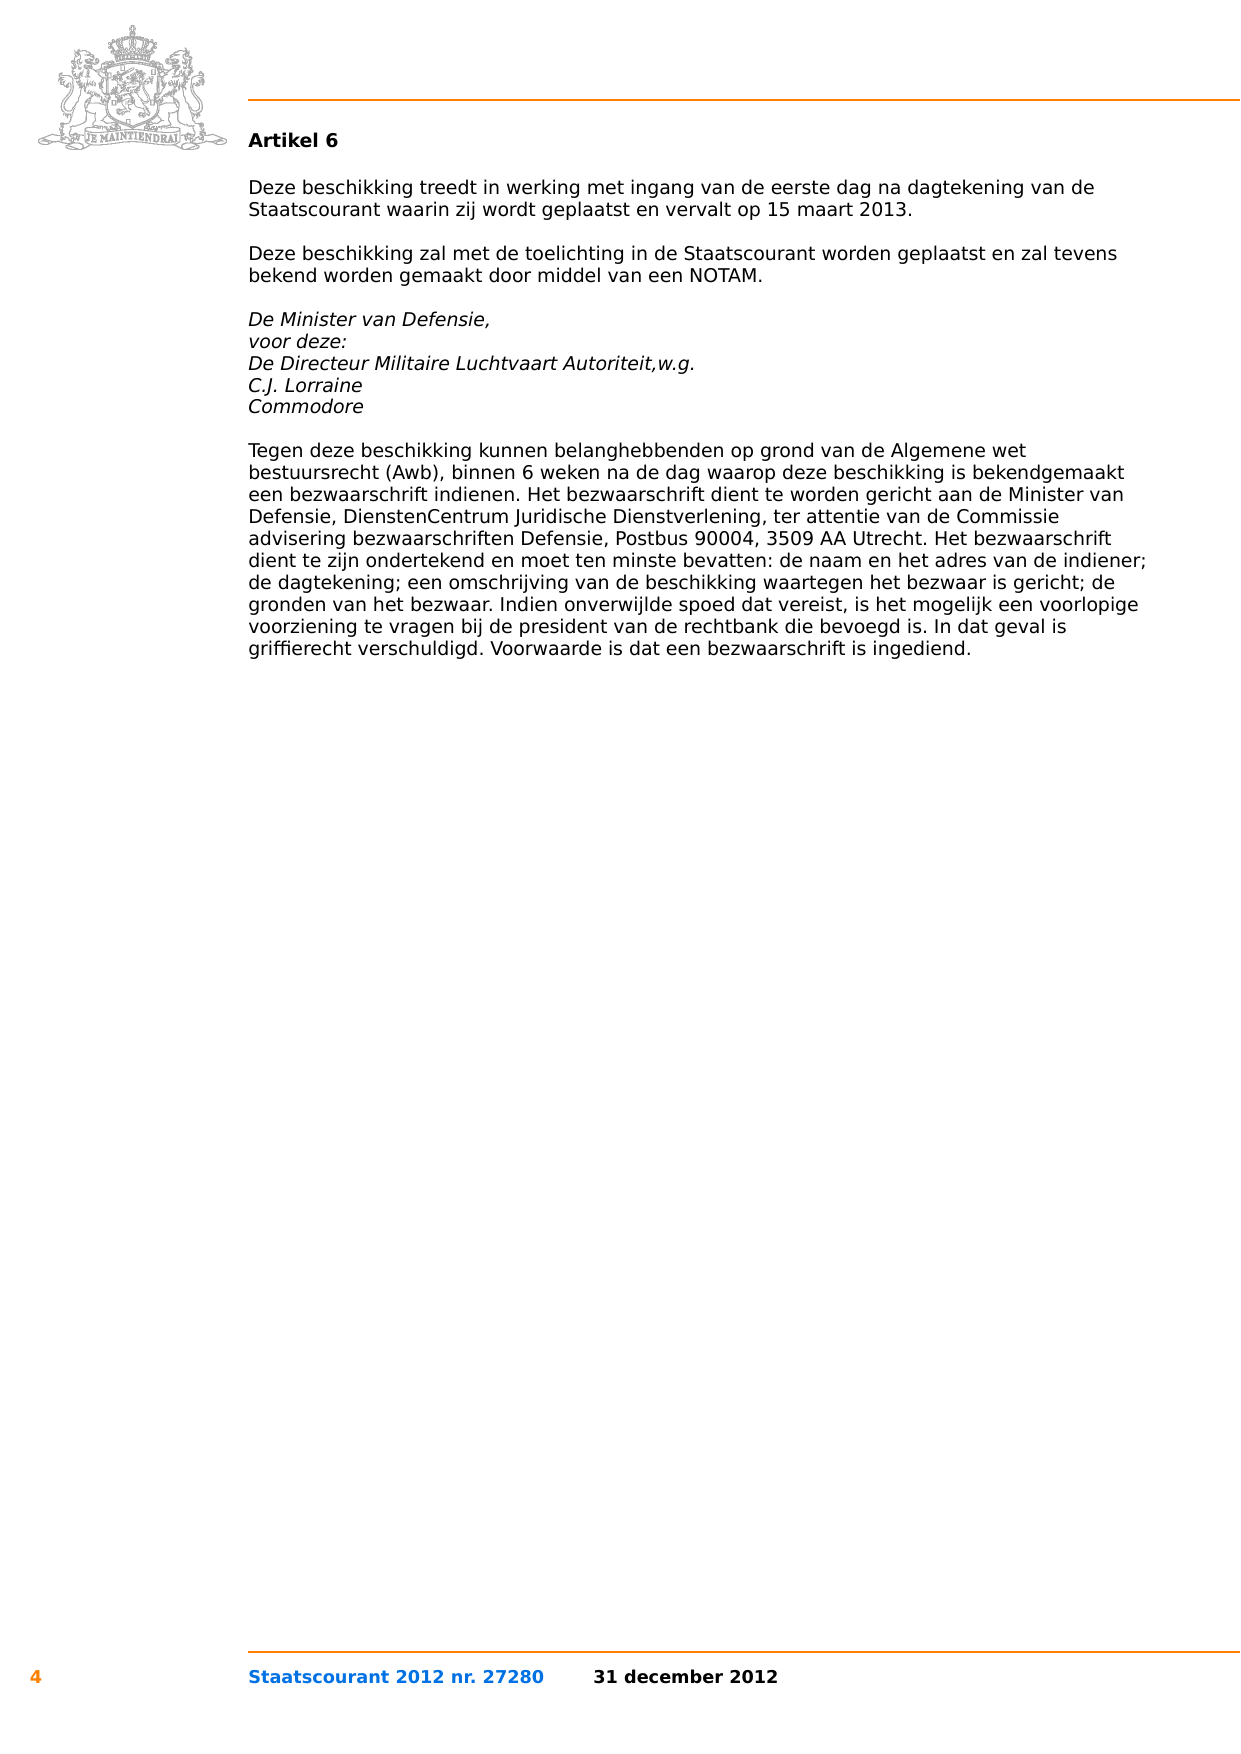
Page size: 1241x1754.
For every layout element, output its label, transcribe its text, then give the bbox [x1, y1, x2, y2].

text De Minister van Defensie, voor deze: De Directeur Militaire Luchtvaart Autoriteit,w.g. C.J. Lorraine Commodore [248, 308, 1163, 418]
text Deze beschikking treedt in werking met ingang van de eerste dag na dagtekening van de Staatscourant waarin zij wordt geplaatst en vervalt op 15 maart 2013. [248, 177, 1163, 221]
text Tegen deze beschikking kunnen belanghebbenden op grond van de Algemene wet bestuursrecht (Awb), binnen 6 weken na de dag waarop deze beschikking is bekendgemaakt een bezwaarschrift indienen. Het bezwaarschrift dient te worden gericht aan de Minister van Defensie, DienstenCentrum Juridische Dienstverlening, ter attentie van de Commissie advisering bezwaarschriften Defensie, Postbus 90004, 3509 AA Utrecht. Het bezwaarschrift dient te zijn ondertekend en moet ten minste bevatten: de naam en het adres van de indiener; de dagtekening; een omschrijving van de beschikking waartegen het bezwaar is gericht; de gronden van het bezwaar. Indien onverwijlde spoed dat vereist, is het mogelijk een voorlopige voorziening te vragen bij de president van de rechtbank die bevoegd is. In dat geval is griffierecht verschuldigd. Voorwaarde is dat een bezwaarschrift is ingediend. [248, 440, 1163, 660]
picture [38, 25, 227, 150]
subtitle Artikel 6 [248, 130, 1163, 152]
text Deze beschikking zal met de toelichting in de Staatscourant worden geplaatst en zal tevens bekend worden gemaakt door middel van een NOTAM. [248, 243, 1163, 287]
